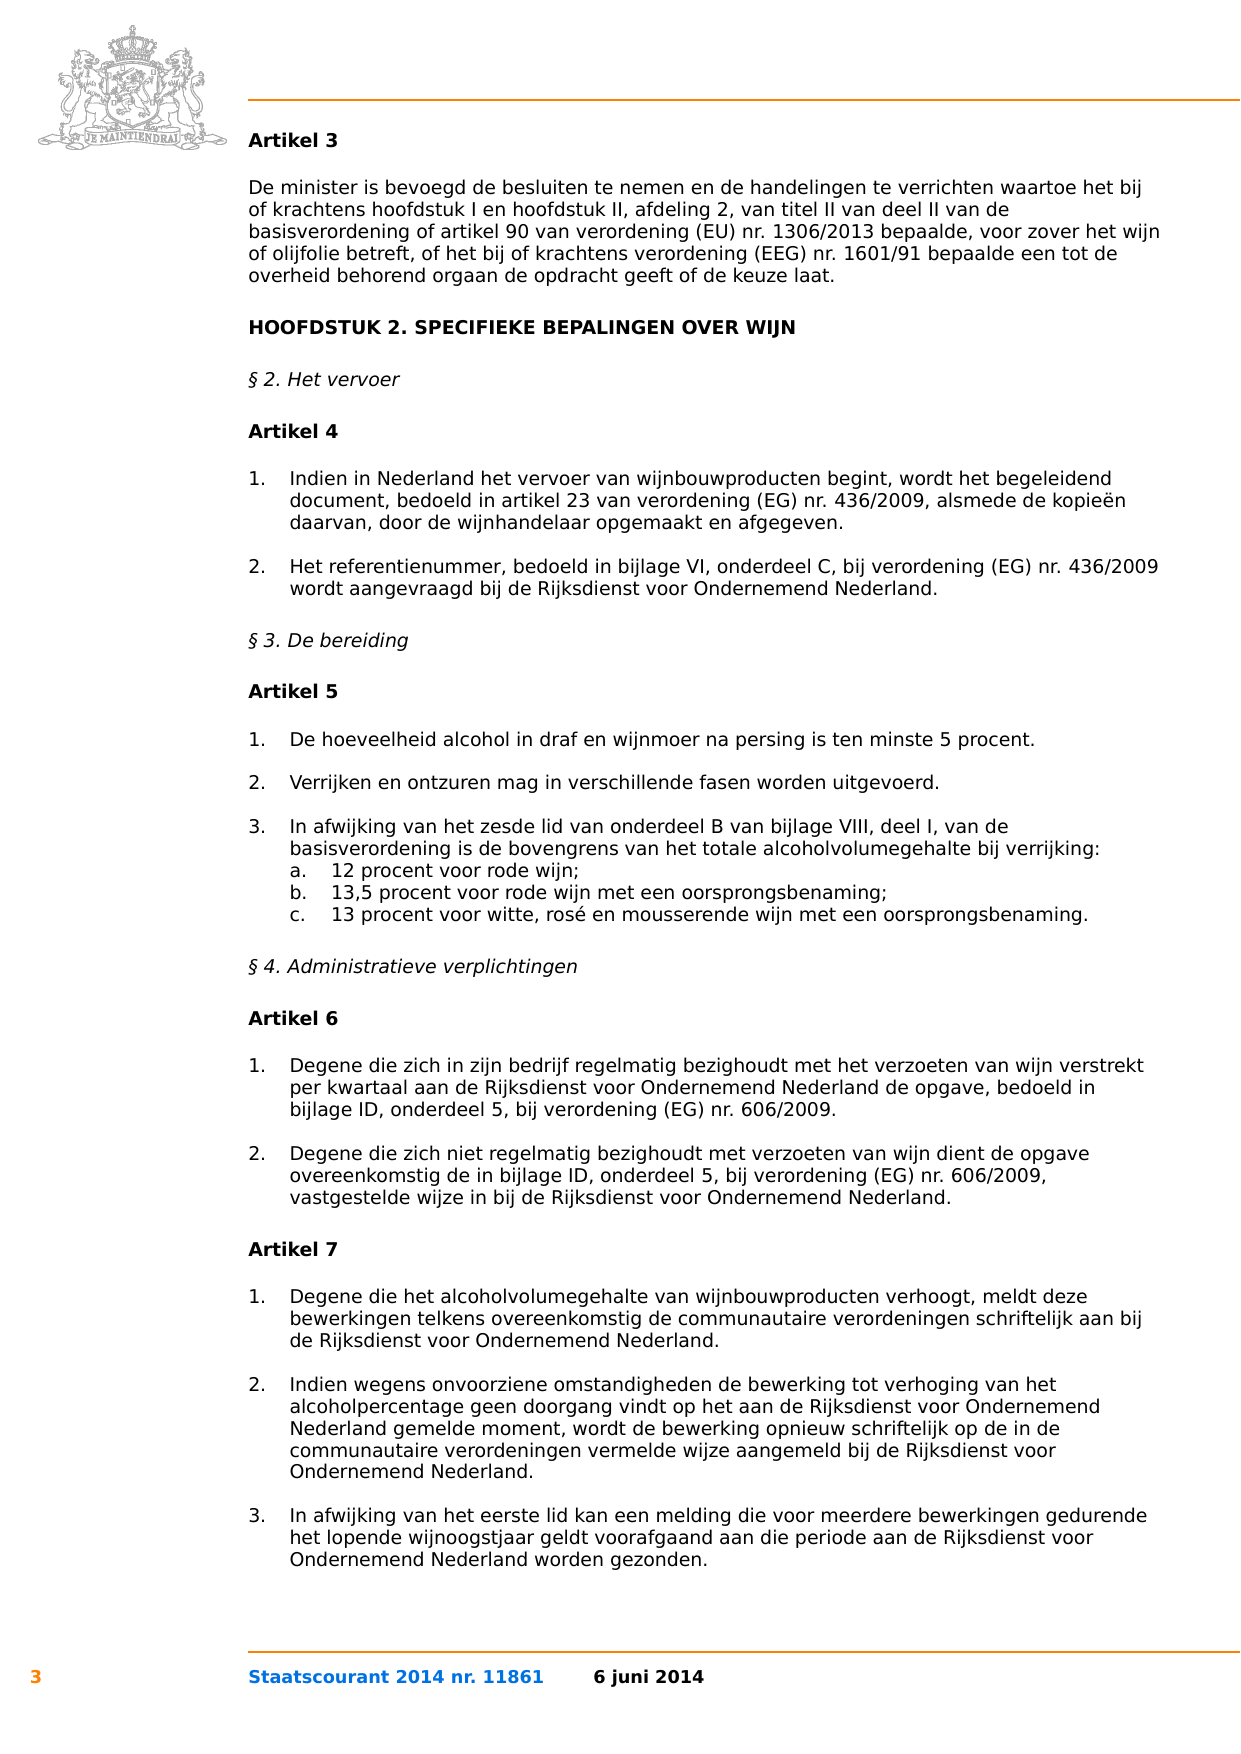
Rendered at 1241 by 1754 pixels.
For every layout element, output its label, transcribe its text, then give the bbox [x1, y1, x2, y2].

text b. 13,5 procent voor rode wijn met een oorsprongsbenaming; [289, 882, 1163, 904]
subtitle Artikel 7 [248, 1239, 1163, 1261]
picture [38, 25, 227, 150]
text 2. Verrijken en ontzuren mag in verschillende fasen worden uitgevoerd. [248, 772, 1163, 794]
text 1. De hoeveelheid alcohol in draf en wijnmoer na persing is ten minste 5 procent. [248, 728, 1163, 750]
subtitle Artikel 3 [248, 130, 1163, 152]
subtitle § 2. Het vervoer [248, 369, 1163, 391]
subtitle § 3. De bereiding [248, 629, 1163, 651]
subtitle Artikel 5 [248, 681, 1163, 703]
text 2. Indien wegens onvoorziene omstandigheden de bewerking tot verhoging van het alcoholpercentage geen doorgang vindt op het aan de Rijksdienst voor Ondernemend Nederland gemelde moment, wordt de bewerking opnieuw schriftelijk op de in de communautaire verordeningen vermelde wijze aangemeld bij de Rijksdienst voor Ondernemend Nederland. [248, 1373, 1163, 1483]
text 1. Indien in Nederland het vervoer van wijnbouwproducten begint, wordt het begeleidend document, bedoeld in artikel 23 van verordening (EG) nr. 436/2009, alsmede de kopieën daarvan, door de wijnhandelaar opgemaakt en afgegeven. [248, 468, 1163, 534]
text 1. Degene die zich in zijn bedrijf regelmatig bezighoudt met het verzoeten van wijn verstrekt per kwartaal aan de Rijksdienst voor Ondernemend Nederland de opgave, bedoeld in bijlage ID, onderdeel 5, bij verordening (EG) nr. 606/2009. [248, 1055, 1163, 1121]
text 2. Degene die zich niet regelmatig bezighoudt met verzoeten van wijn dient de opgave overeenkomstig de in bijlage ID, onderdeel 5, bij verordening (EG) nr. 606/2009, vastgestelde wijze in bij de Rijksdienst voor Ondernemend Nederland. [248, 1143, 1163, 1209]
text c. 13 procent voor witte, rosé en mousserende wijn met een oorsprongsbenaming. [289, 904, 1163, 926]
subtitle HOOFDSTUK 2. SPECIFIEKE BEPALINGEN OVER WIJN [248, 317, 1163, 339]
text a. 12 procent voor rode wijn; [289, 860, 1163, 882]
subtitle Artikel 6 [248, 1008, 1163, 1030]
text 3. In afwijking van het eerste lid kan een melding die voor meerdere bewerkingen gedurende het lopende wijnoogstjaar geldt voorafgaand aan die periode aan de Rijksdienst voor Ondernemend Nederland worden gezonden. [248, 1505, 1163, 1571]
text 3. In afwijking van het zesde lid van onderdeel B van bijlage VIII, deel I, van de basisverordening is de bovengrens van het totale alcoholvolumegehalte bij verrijking: [248, 816, 1163, 860]
subtitle Artikel 4 [248, 421, 1163, 443]
subtitle § 4. Administratieve verplichtingen [248, 956, 1163, 978]
text 2. Het referentienummer, bedoeld in bijlage VI, onderdeel C, bij verordening (EG) nr. 436/2009 wordt aangevraagd bij de Rijksdienst voor Ondernemend Nederland. [248, 556, 1163, 599]
text De minister is bevoegd de besluiten te nemen en de handelingen te verrichten waartoe het bij of krachtens hoofdstuk I en hoofdstuk II, afdeling 2, van titel II van deel II van de basisverordening of artikel 90 van verordening (EU) nr. 1306/2013 bepaalde, voor zover het wijn of olijfolie betreft, of het bij of krachtens verordening (EEG) nr. 1601/91 bepaalde een tot de overheid behorend orgaan de opdracht geeft of de keuze laat. [248, 177, 1163, 287]
text 1. Degene die het alcoholvolumegehalte van wijnbouwproducten verhoogt, meldt deze bewerkingen telkens overeenkomstig de communautaire verordeningen schriftelijk aan bij de Rijksdienst voor Ondernemend Nederland. [248, 1286, 1163, 1352]
